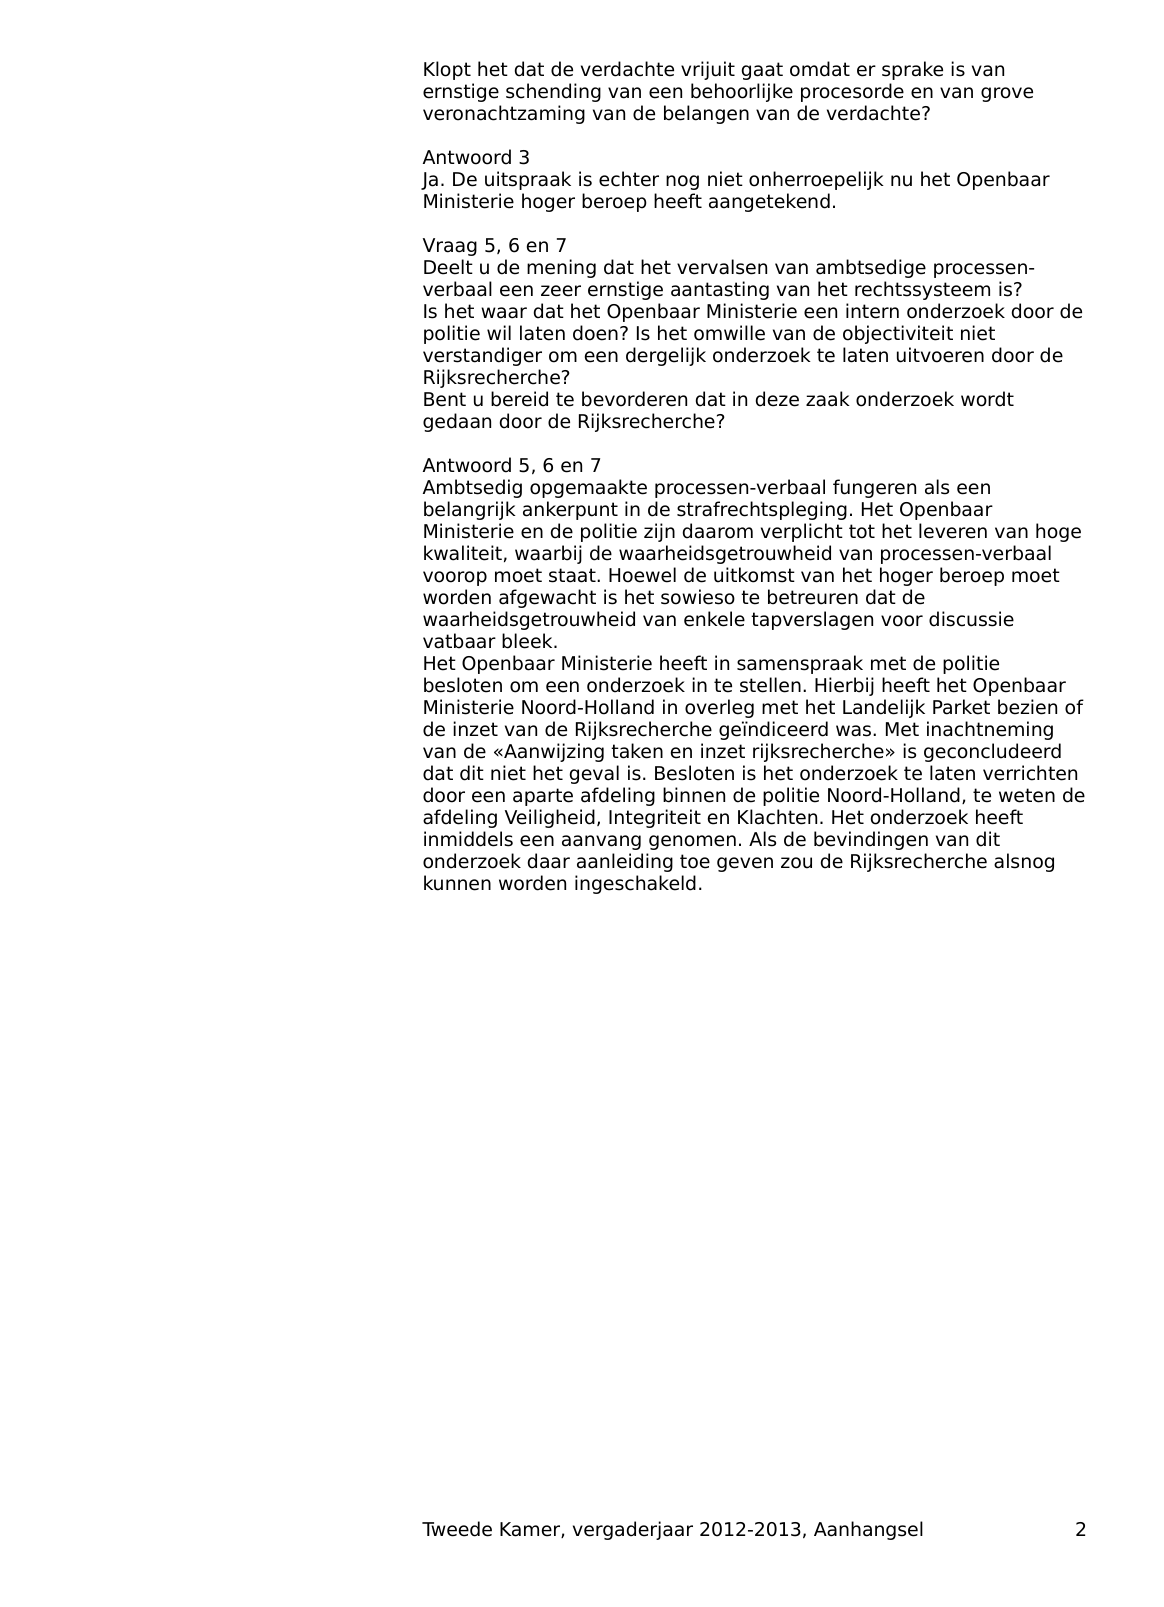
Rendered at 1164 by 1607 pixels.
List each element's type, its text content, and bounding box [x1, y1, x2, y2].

text Klopt het dat de verdachte vrijuit gaat omdat er sprake is van ernstige schending van een behoorlijke procesorde en van grove veronachtzaming van de belangen van de verdachte? [422, 59, 1087, 125]
text Deelt u de mening dat het vervalsen van ambtsedige processen-verbaal een zeer ernstige aantasting van het rechtssysteem is? [422, 257, 1087, 301]
text Het Openbaar Ministerie heeft in samenspraak met de politie besloten om een onderzoek in te stellen. Hierbij heeft het Openbaar Ministerie Noord-Holland in overleg met het Landelijk Parket bezien of de inzet van de Rijksrecherche geïndiceerd was. Met inachtneming van de «Aanwijzing taken en inzet rijksrecherche» is geconcludeerd dat dit niet het geval is. Besloten is het onderzoek te laten verrichten door een aparte afdeling binnen de politie Noord-Holland, te weten de afdeling Veiligheid, Integriteit en Klachten. Het onderzoek heeft inmiddels een aanvang genomen. Als de bevindingen van dit onderzoek daar aanleiding toe geven zou de Rijksrecherche alsnog kunnen worden ingeschakeld. [422, 653, 1087, 895]
text Antwoord 3 [422, 147, 1087, 169]
text Ja. De uitspraak is echter nog niet onherroepelijk nu het Openbaar Ministerie hoger beroep heeft aangetekend. [422, 169, 1087, 213]
text Bent u bereid te bevorderen dat in deze zaak onderzoek wordt gedaan door de Rijksrecherche? [422, 389, 1087, 433]
text Antwoord 5, 6 en 7 [422, 455, 1087, 477]
text Vraag 5, 6 en 7 [422, 235, 1087, 257]
text Is het waar dat het Openbaar Ministerie een intern onderzoek door de politie wil laten doen? Is het omwille van de objectiviteit niet verstandiger om een dergelijk onderzoek te laten uitvoeren door de Rijksrecherche? [422, 301, 1087, 389]
text Ambtsedig opgemaakte processen-verbaal fungeren als een belangrijk ankerpunt in de strafrechtspleging. Het Openbaar Ministerie en de politie zijn daarom verplicht tot het leveren van hoge kwaliteit, waarbij de waarheidsgetrouwheid van processen-verbaal voorop moet staat. Hoewel de uitkomst van het hoger beroep moet worden afgewacht is het sowieso te betreuren dat de waarheidsgetrouwheid van enkele tapverslagen voor discussie vatbaar bleek. [422, 477, 1087, 653]
